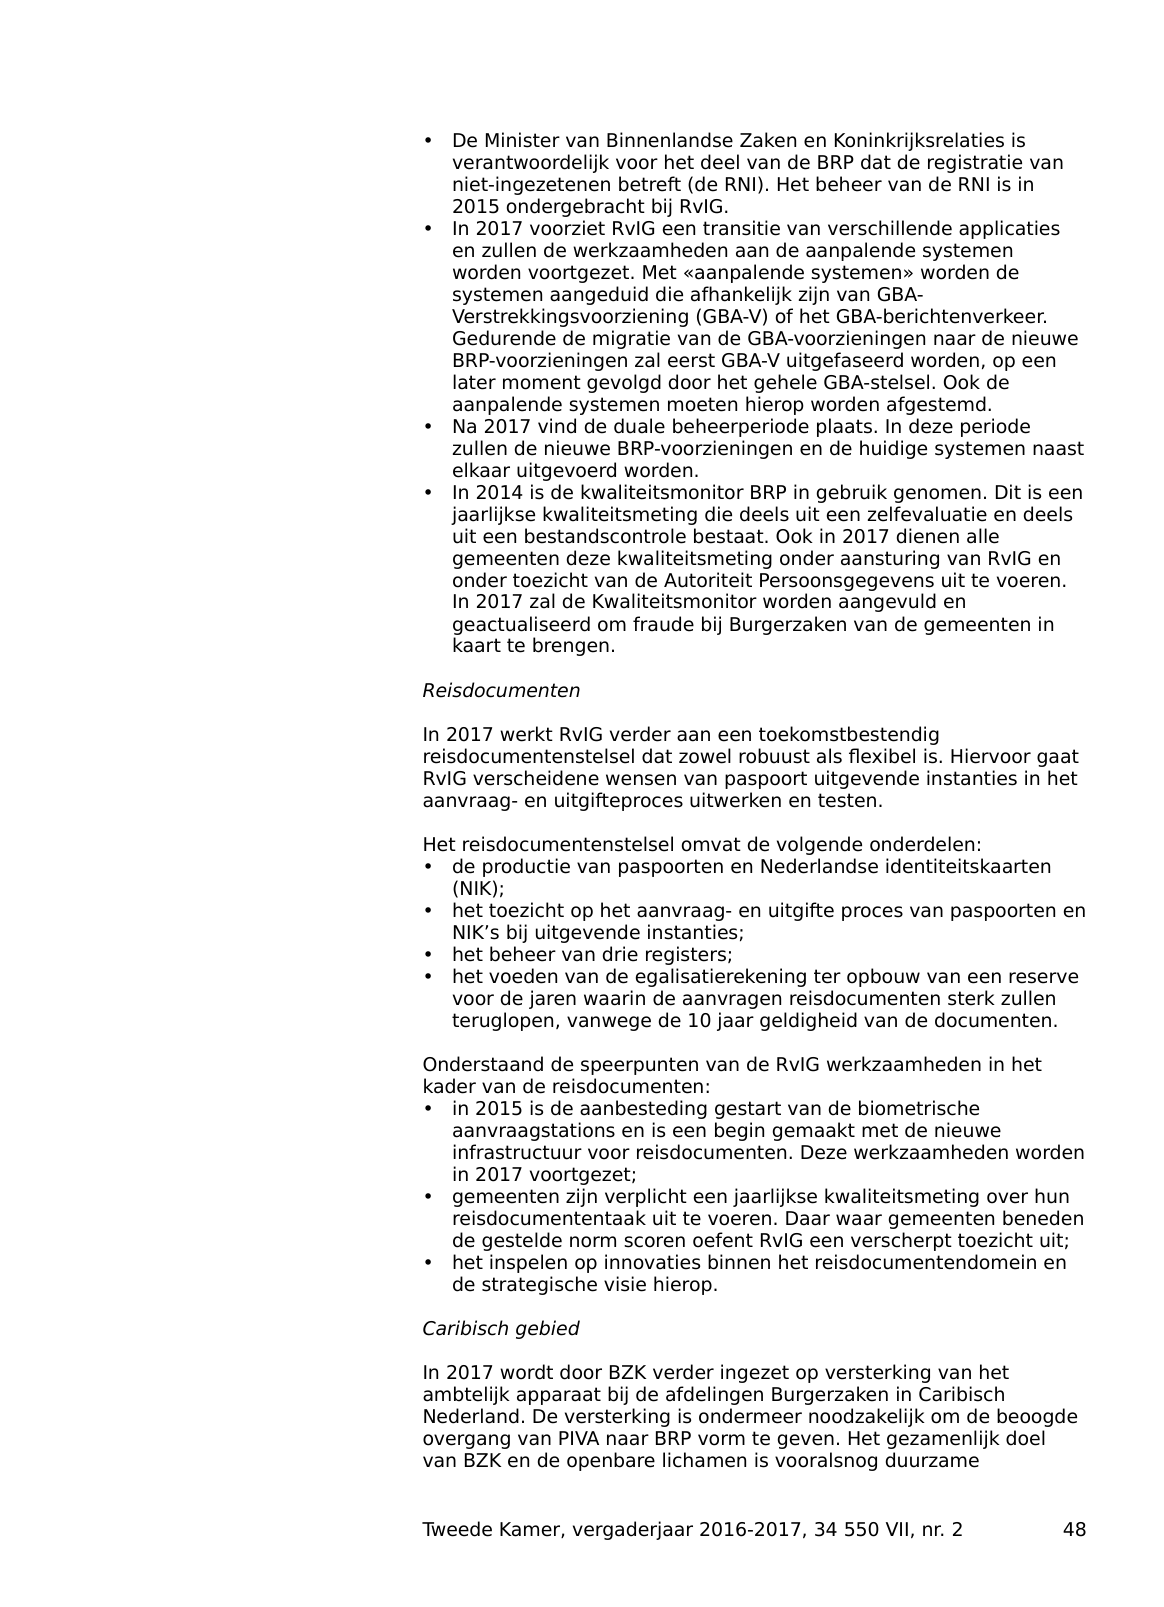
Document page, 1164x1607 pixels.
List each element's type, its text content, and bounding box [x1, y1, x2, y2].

text In 2017 wordt door BZK verder ingezet op versterking van het ambtelijk apparaat bij de afdelingen Burgerzaken in Caribisch Nederland. De versterking is ondermeer noodzakelijk om de beoogde overgang van PIVA naar BRP vorm te geven. Het gezamenlijk doel van BZK en de openbare lichamen is vooralsnog duurzame [422, 1362, 1087, 1472]
text • Na 2017 vind de duale beheerperiode plaats. In deze periode zullen de nieuwe BRP-voorzieningen en de huidige systemen naast elkaar uitgevoerd worden. [422, 416, 1087, 482]
text • in 2015 is de aanbesteding gestart van de biometrische aanvraagstations en is een begin gemaakt met de nieuwe infrastructuur voor reisdocumenten. Deze werkzaamheden worden in 2017 voortgezet; [422, 1098, 1087, 1186]
text Onderstaand de speerpunten van de RvIG werkzaamheden in het kader van de reisdocumenten: [422, 1054, 1087, 1098]
text • het toezicht op het aanvraag- en uitgifte proces van paspoorten en NIK’s bij uitgevende instanties; [422, 900, 1087, 944]
text • gemeenten zijn verplicht een jaarlijkse kwaliteitsmeting over hun reisdocumententaak uit te voeren. Daar waar gemeenten beneden de gestelde norm scoren oefent RvIG een verscherpt toezicht uit; [422, 1186, 1087, 1252]
text • In 2014 is de kwaliteitsmonitor BRP in gebruik genomen. Dit is een jaarlijkse kwaliteitsmeting die deels uit een zelfevaluatie en deels uit een bestandscontrole bestaat. Ook in 2017 dienen alle gemeenten deze kwaliteitsmeting onder aansturing van RvIG en onder toezicht van de Autoriteit Persoonsgegevens uit te voeren. In 2017 zal de Kwaliteitsmonitor worden aangevuld en geactualiseerd om fraude bij Burgerzaken van de gemeenten in kaart te brengen. [422, 482, 1087, 657]
text • In 2017 voorziet RvIG een transitie van verschillende applicaties en zullen de werkzaamheden aan de aanpalende systemen worden voortgezet. Met «aanpalende systemen» worden de systemen aangeduid die afhankelijk zijn van GBA-Verstrekkingsvoorziening (GBA-V) of het GBA-berichtenverkeer. Gedurende de migratie van de GBA-voorzieningen naar de nieuwe BRP-voorzieningen zal eerst GBA-V uitgefaseerd worden, op een later moment gevolgd door het gehele GBA-stelsel. Ook de aanpalende systemen moeten hierop worden afgestemd. [422, 218, 1087, 416]
subtitle Reisdocumenten [422, 679, 1087, 702]
text • De Minister van Binnenlandse Zaken en Koninkrijksrelaties is verantwoordelijk voor het deel van de BRP dat de registratie van niet-ingezetenen betreft (de RNI). Het beheer van de RNI is in 2015 ondergebracht bij RvIG. [422, 130, 1087, 218]
text • het beheer van drie registers; [422, 944, 1087, 966]
text In 2017 werkt RvIG verder aan een toekomstbestendig reisdocumentenstelsel dat zowel robuust als flexibel is. Hiervoor gaat RvIG verscheidene wensen van paspoort uitgevende instanties in het aanvraag- en uitgifteproces uitwerken en testen. [422, 724, 1087, 812]
text • het voeden van de egalisatierekening ter opbouw van een reserve voor de jaren waarin de aanvragen reisdocumenten sterk zullen teruglopen, vanwege de 10 jaar geldigheid van de documenten. [422, 966, 1087, 1032]
text • het inspelen op innovaties binnen het reisdocumentendomein en de strategische visie hierop. [422, 1252, 1087, 1296]
subtitle Caribisch gebied [422, 1318, 1087, 1340]
text Het reisdocumentenstelsel omvat de volgende onderdelen: [422, 834, 1087, 856]
text • de productie van paspoorten en Nederlandse identiteitskaarten (NIK); [422, 856, 1087, 900]
